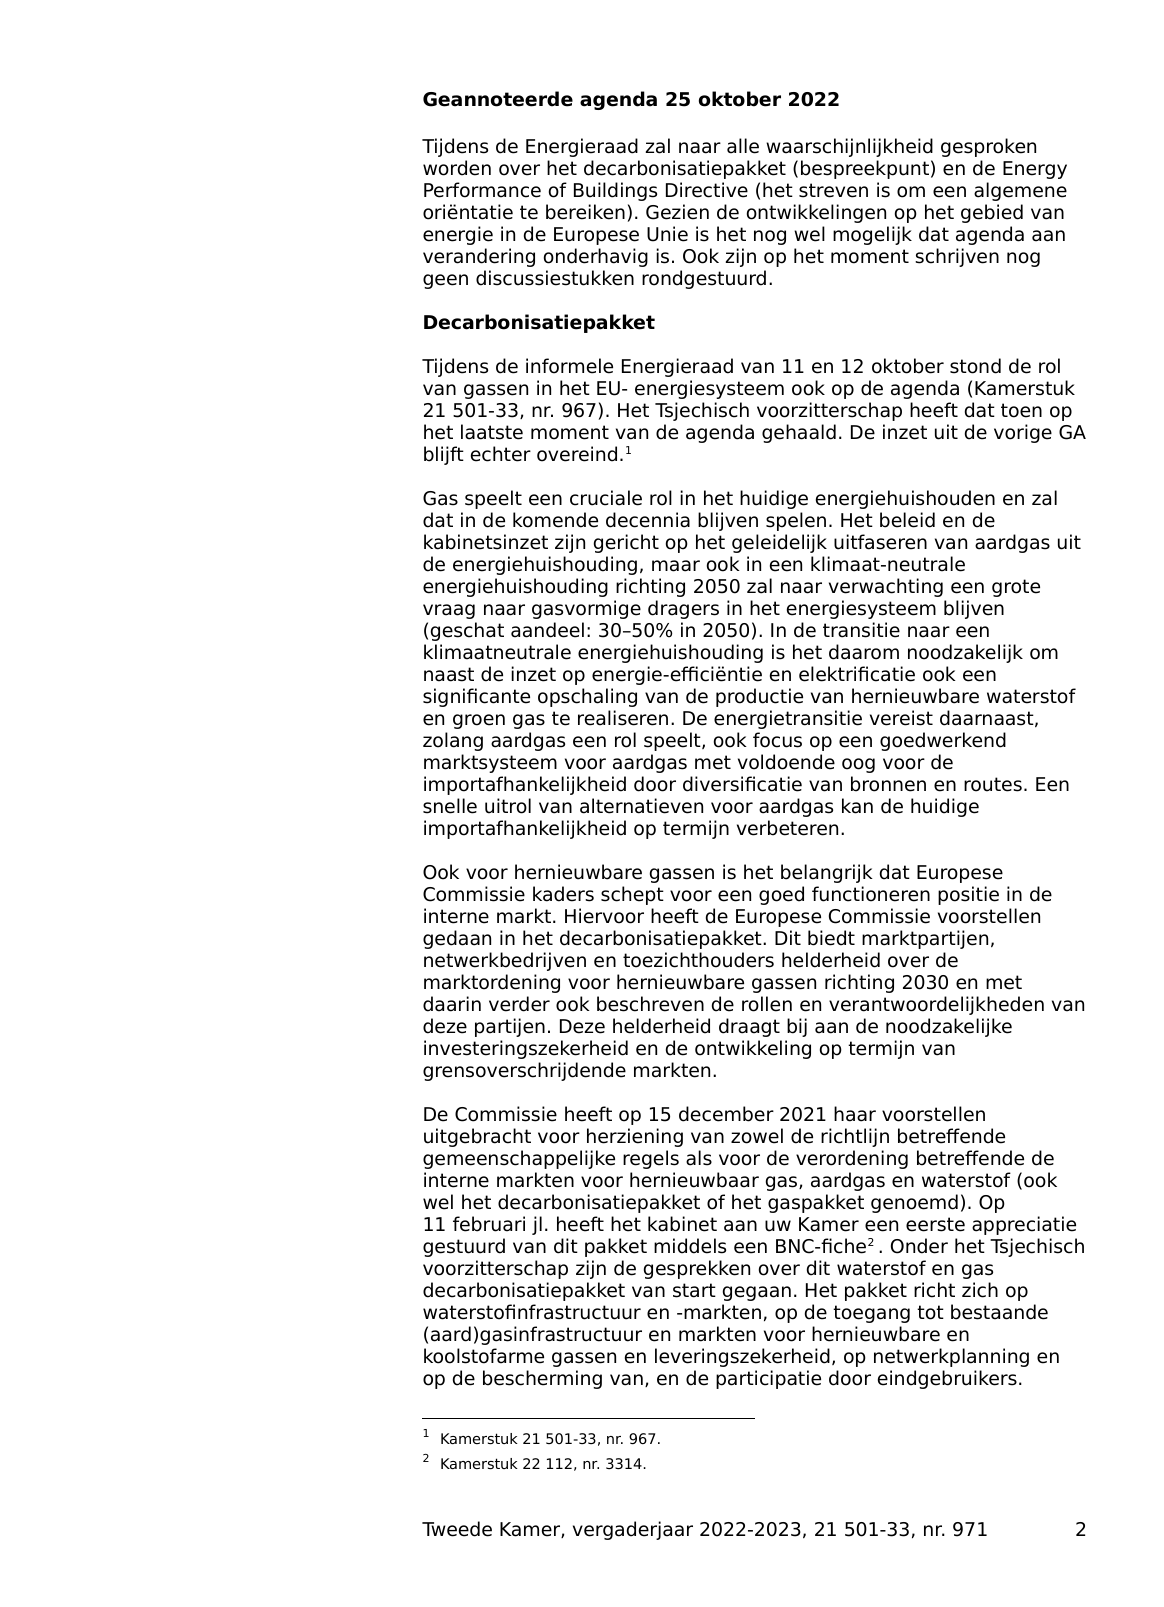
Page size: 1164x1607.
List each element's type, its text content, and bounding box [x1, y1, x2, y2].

text Ook voor hernieuwbare gassen is het belangrijk dat Europese Commissie kaders schept voor een goed functioneren positie in de interne markt. Hiervoor heeft de Europese Commissie voorstellen gedaan in het decarbonisatiepakket. Dit biedt marktpartijen, netwerkbedrijven en toezichthouders helderheid over de marktordening voor hernieuwbare gassen richting 2030 en met daarin verder ook beschreven de rollen en verantwoordelijkheden van deze partijen. Deze helderheid draagt bij aan de noodzakelijke investeringszekerheid en de ontwikkeling op termijn van grensoverschrijdende markten. [422, 862, 1087, 1082]
text Kamerstuk 22 112, nr. 3314. [422, 1452, 1087, 1474]
text Tijdens de Energieraad zal naar alle waarschijnlijkheid gesproken worden over het decarbonisatiepakket (bespreekpunt) en de Energy Performance of Buildings Directive (het streven is om een algemene oriëntatie te bereiken). Gezien de ontwikkelingen op het gebied van energie in de Europese Unie is het nog wel mogelijk dat agenda aan verandering onderhavig is. Ook zijn op het moment schrijven nog geen discussiestukken rondgestuurd. [422, 136, 1087, 290]
subtitle Decarbonisatiepakket [422, 312, 1087, 334]
text Tijdens de informele Energieraad van 11 en 12 oktober stond de rol van gassen in het EU- energiesysteem ook op de agenda (Kamerstuk 21 501-33, nr. 967). Het Tsjechisch voorzitterschap heeft dat toen op het laatste moment van de agenda gehaald. De inzet uit de vorige GA blijft echter overeind. [422, 356, 1087, 466]
text De Commissie heeft op 15 december 2021 haar voorstellen uitgebracht voor herziening van zowel de richtlijn betreffende gemeenschappelijke regels als voor de verordening betreffende de interne markten voor hernieuwbaar gas, aardgas en waterstof (ook wel het decarbonisatiepakket of het gaspakket genoemd). Op 11 februari jl. heeft het kabinet aan uw Kamer een eerste appreciatie gestuurd van dit pakket middels een BNC-fiche. Onder het Tsjechisch voorzitterschap zijn de gesprekken over dit waterstof en gas decarbonisatiepakket van start gegaan. Het pakket richt zich op waterstofinfrastructuur en -markten, op de toegang tot bestaande (aard)gasinfrastructuur en markten voor hernieuwbare en koolstofarme gassen en leveringszekerheid, op netwerkplanning en op de bescherming van, en de participatie door eindgebruikers. [422, 1104, 1087, 1390]
text Gas speelt een cruciale rol in het huidige energiehuishouden en zal dat in de komende decennia blijven spelen. Het beleid en de kabinetsinzet zijn gericht op het geleidelijk uitfaseren van aardgas uit de energiehuishouding, maar ook in een klimaat-neutrale energiehuishouding richting 2050 zal naar verwachting een grote vraag naar gasvormige dragers in het energiesysteem blijven (geschat aandeel: 30–50% in 2050). In de transitie naar een klimaatneutrale energiehuishouding is het daarom noodzakelijk om naast de inzet op energie-efficiëntie en elektrificatie ook een significante opschaling van de productie van hernieuwbare waterstof en groen gas te realiseren. De energietransitie vereist daarnaast, zolang aardgas een rol speelt, ook focus op een goedwerkend marktsysteem voor aardgas met voldoende oog voor de importafhankelijkheid door diversificatie van bronnen en routes. Een snelle uitrol van alternatieven voor aardgas kan de huidige importafhankelijkheid op termijn verbeteren. [422, 488, 1087, 840]
text Kamerstuk 21 501-33, nr. 967. [422, 1427, 1087, 1449]
subtitle Geannoteerde agenda 25 oktober 2022 [422, 89, 1087, 111]
